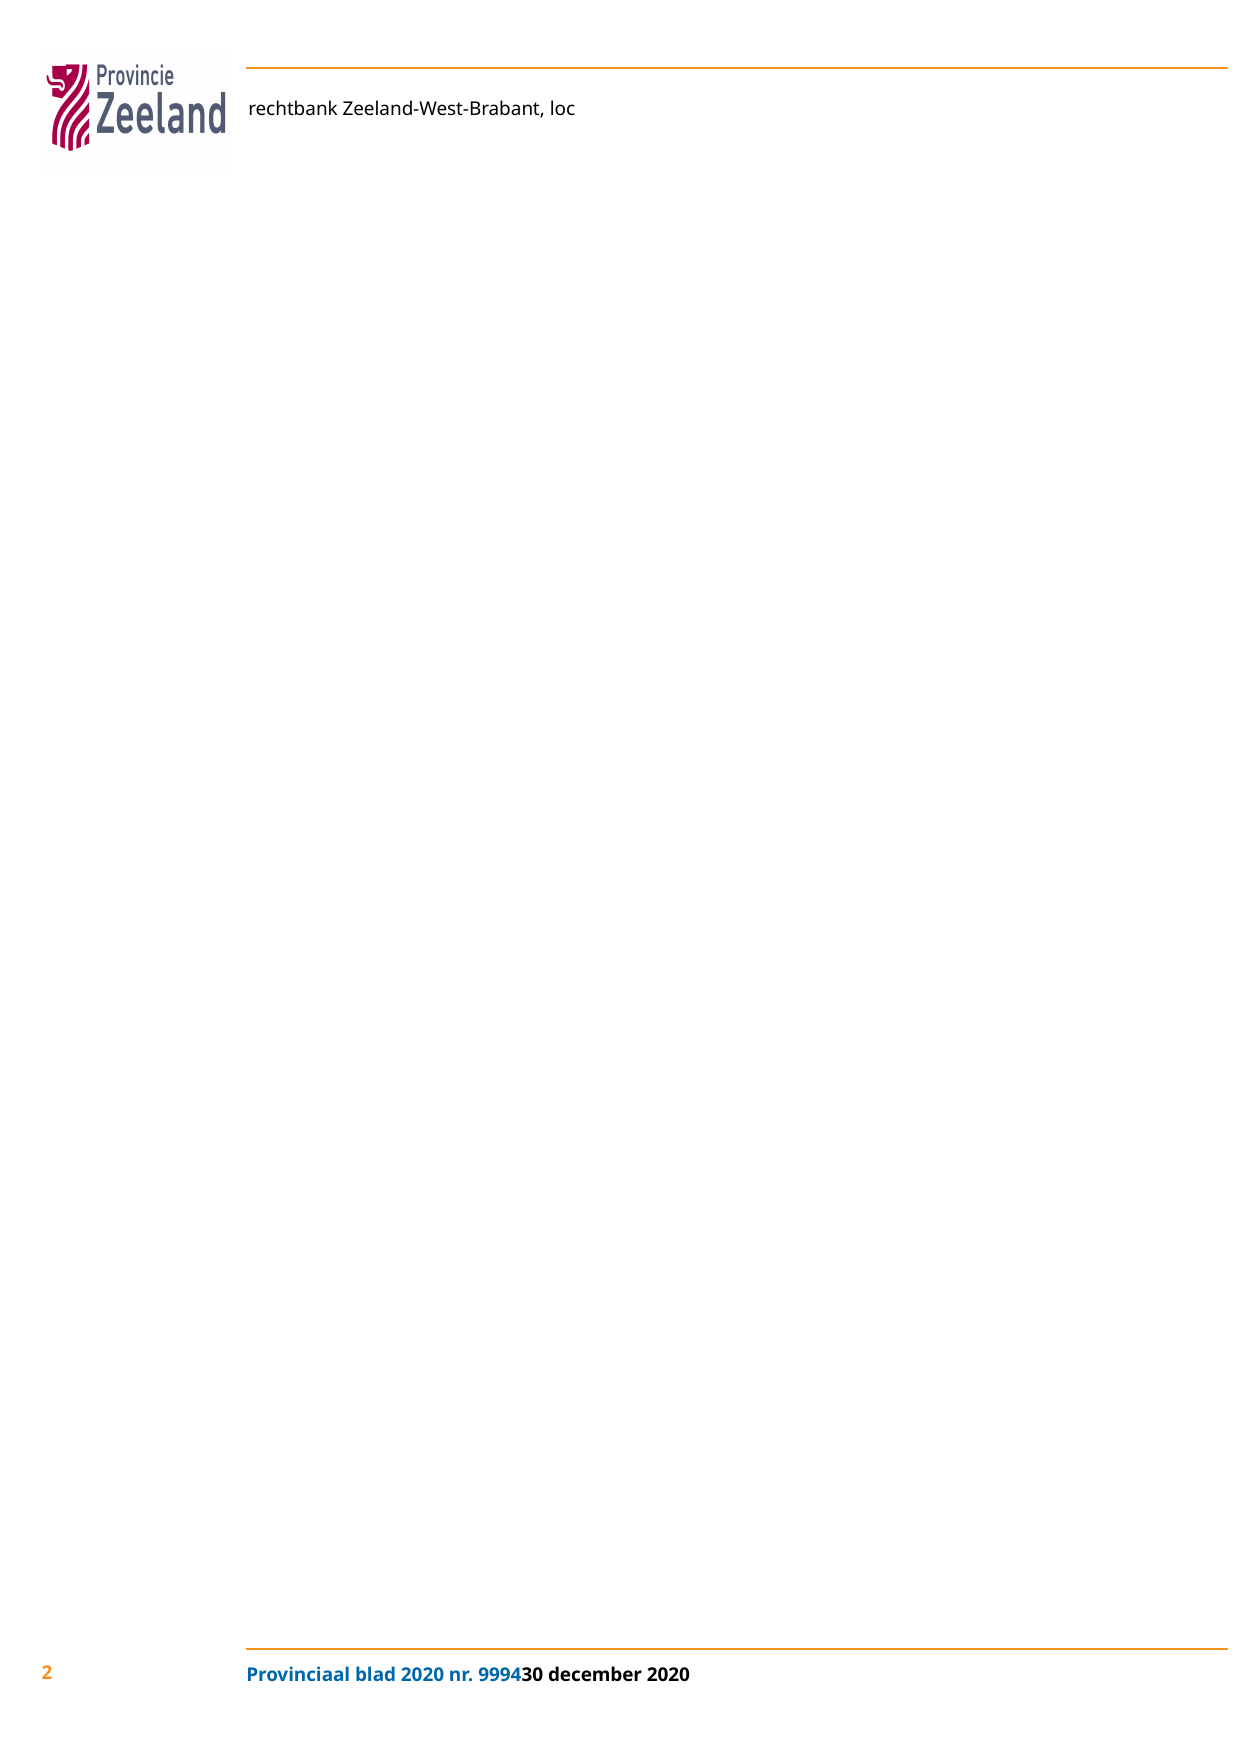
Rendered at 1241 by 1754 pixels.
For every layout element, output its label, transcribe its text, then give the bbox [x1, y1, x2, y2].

text rechtbank Zeeland-West-Brabant, loc [248, 95, 1152, 121]
picture [41, 47, 231, 172]
